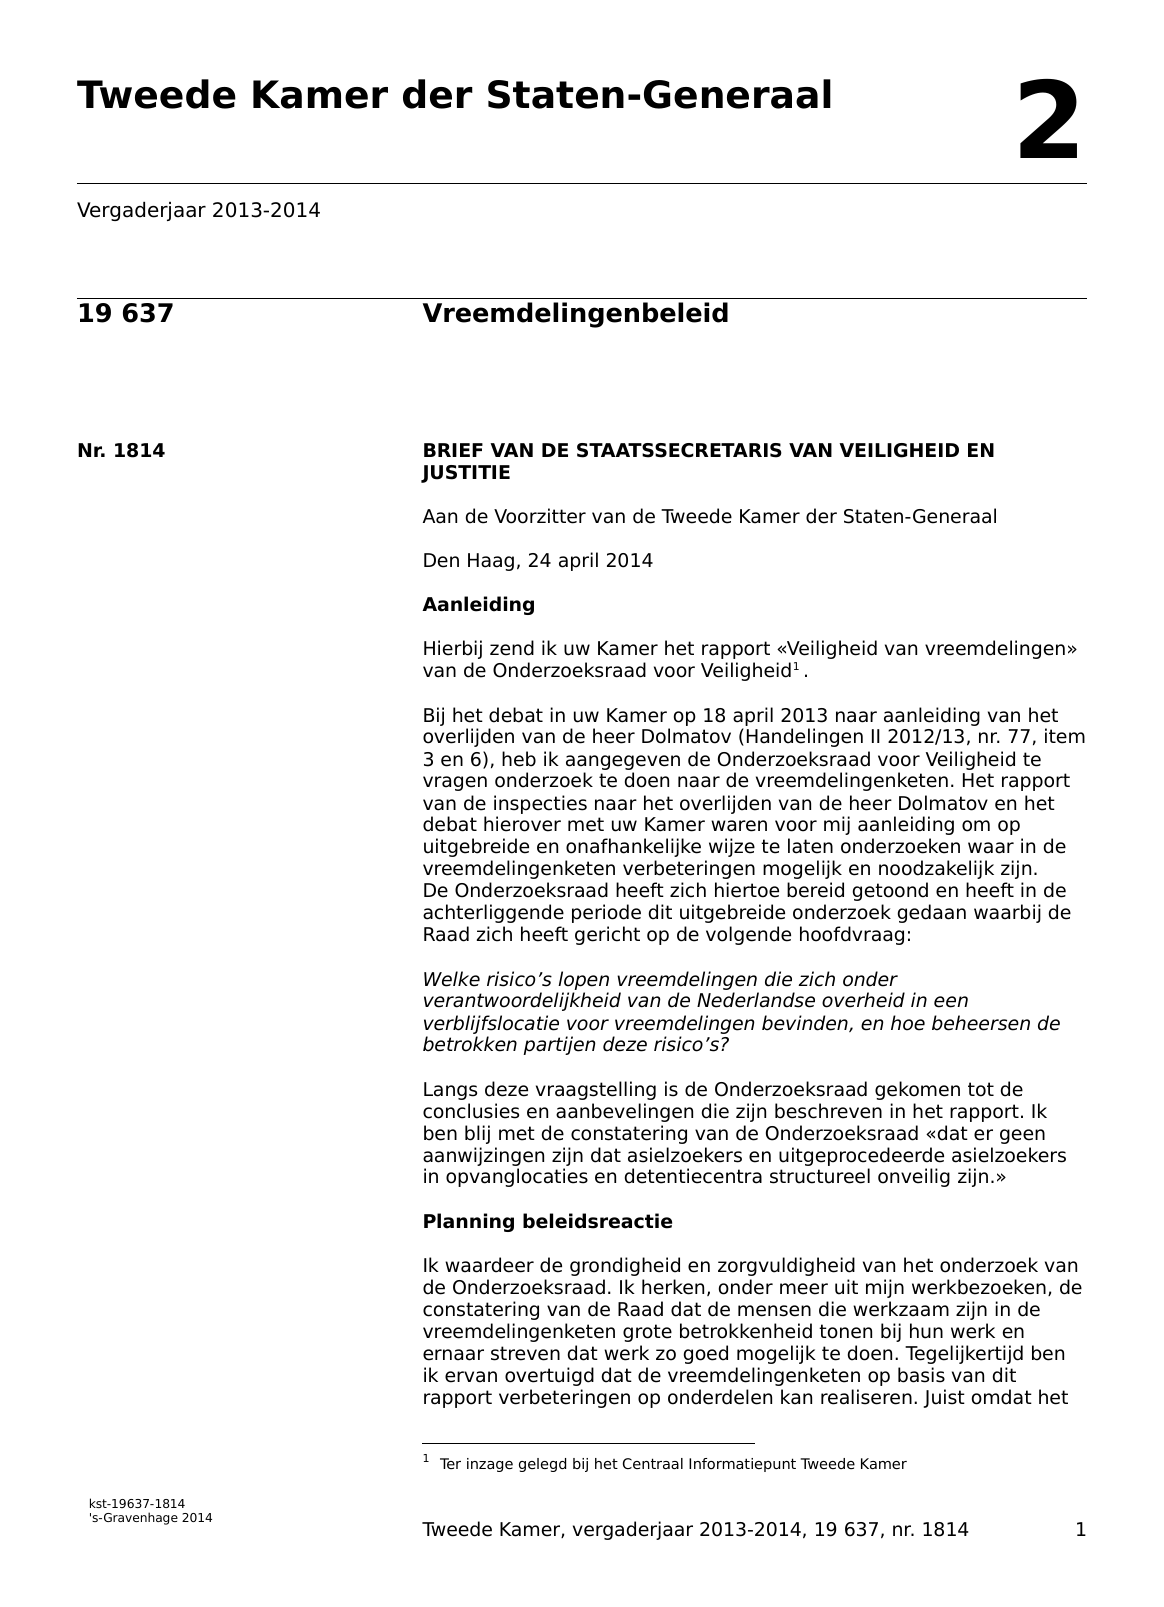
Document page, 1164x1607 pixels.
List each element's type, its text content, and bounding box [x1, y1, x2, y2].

text Bij het debat in uw Kamer op 18 april 2013 naar aanleiding van het overlijden van de heer Dolmatov (Handelingen II 2012/13, nr. 77, item 3 en 6), heb ik aangegeven de Onderzoeksraad voor Veiligheid te vragen onderzoek te doen naar de vreemdelingenketen. Het rapport van de inspecties naar het overlijden van de heer Dolmatov en het debat hierover met uw Kamer waren voor mij aanleiding om op uitgebreide en onafhankelijke wijze te laten onderzoeken waar in de vreemdelingenketen verbeteringen mogelijk en noodzakelijk zijn. [422, 704, 1087, 880]
text Ik waardeer de grondigheid en zorgvuldigheid van het onderzoek van de Onderzoeksraad. Ik herken, onder meer uit mijn werkbezoeken, de constatering van de Raad dat de mensen die werkzaam zijn in de vreemdelingenketen grote betrokkenheid tonen bij hun werk en ernaar streven dat werk zo goed mogelijk te doen. Tegelijkertijd ben ik ervan overtuigd dat de vreemdelingenketen op basis van dit rapport verbeteringen op onderdelen kan realiseren. Juist omdat het [422, 1255, 1087, 1409]
subtitle Planning beleidsreactie [422, 1211, 1087, 1233]
subtitle Aanleiding [422, 594, 1087, 616]
subtitle 19 637 Vreemdelingenbeleid [77, 299, 1087, 329]
subtitle Welke risico’s lopen vreemdelingen die zich onder verantwoordelijkheid van de Nederlandse overheid in een verblijfslocatie voor vreemdelingen bevinden, en hoe beheersen de betrokken partijen deze risico’s? [422, 968, 1087, 1056]
table_cell Vergaderjaar 2013-2014 [77, 184, 1087, 298]
text Ter inzage gelegd bij het Centraal Informatiepunt Tweede Kamer [422, 1452, 1087, 1474]
text kst-19637-1814 [88, 1497, 323, 1511]
text 's-Gravenhage 2014 [88, 1511, 323, 1525]
text Den Haag, 24 april 2014 [422, 550, 1087, 572]
text Langs deze vraagstelling is de Onderzoeksraad gekomen tot de conclusies en aanbevelingen die zijn beschreven in het rapport. Ik ben blij met de constatering van de Onderzoeksraad «dat er geen aanwijzingen zijn dat asielzoekers en uitgeprocedeerde asielzoekers in opvanglocaties en detentiecentra structureel onveilig zijn.» [422, 1078, 1087, 1188]
table_header 2 [886, 59, 1087, 183]
text De Onderzoeksraad heeft zich hiertoe bereid getoond en heeft in de achterliggende periode dit uitgebreide onderzoek gedaan waarbij de Raad zich heeft gericht op de volgende hoofdvraag: [422, 880, 1087, 946]
table_header Tweede Kamer der Staten-Generaal [77, 59, 886, 183]
text Aan de Voorzitter van de Tweede Kamer der Staten-Generaal [422, 506, 1087, 528]
subtitle Nr. 1814 BRIEF VAN DE STAATSSECRETARIS VAN VEILIGHEID EN JUSTITIE [77, 440, 1087, 484]
text Hierbij zend ik uw Kamer het rapport «Veiligheid van vreemdelingen» van de Onderzoeksraad voor Veiligheid. [422, 638, 1087, 682]
